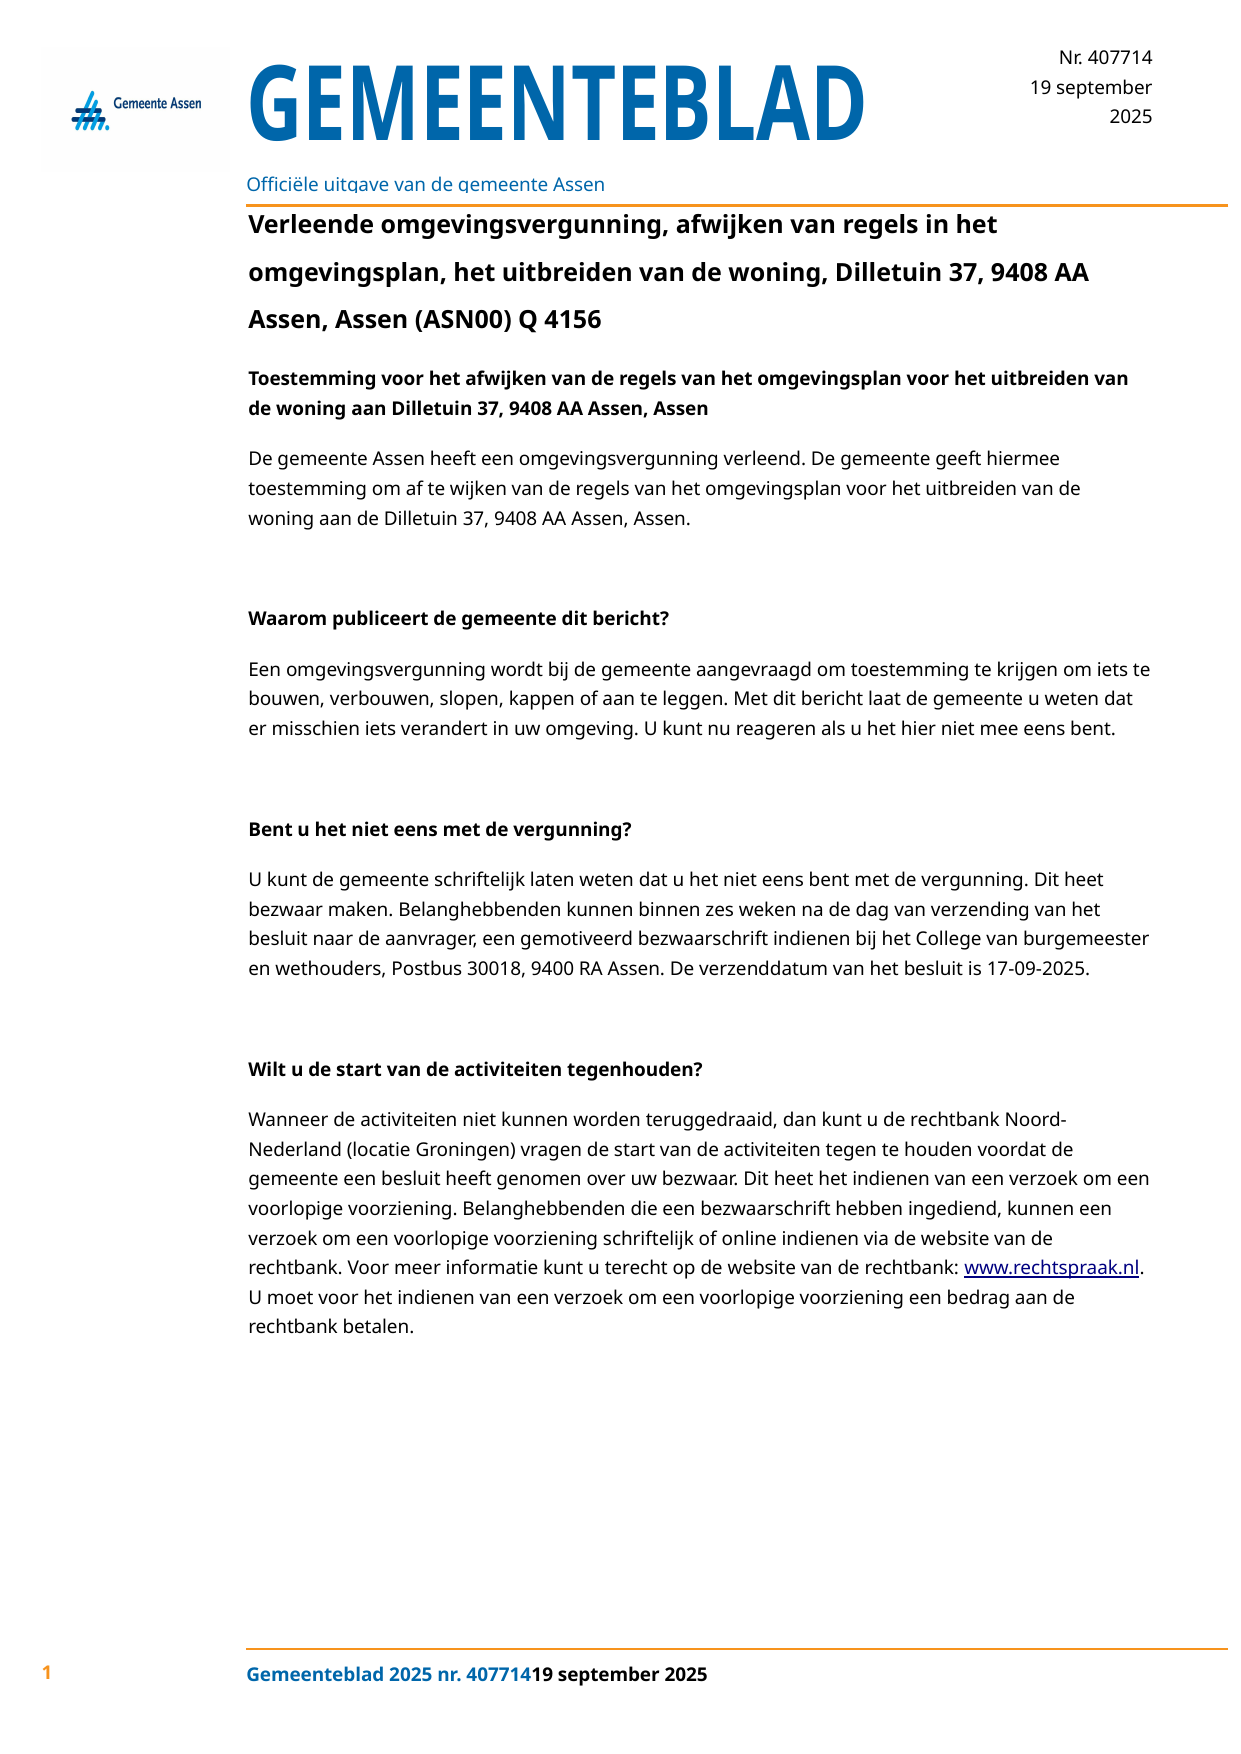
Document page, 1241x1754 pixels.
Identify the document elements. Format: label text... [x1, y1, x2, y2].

text Wilt u de start van de activiteiten tegenhouden? [248, 1056, 1152, 1082]
text Verleende omgevingsvergunning, afwijken van regels in het omgevingsplan, het uitbreiden van de woning, Dilletuin 37, 9408 AA Assen, Assen (ASN00) Q 4156 [248, 207, 1152, 336]
text Waarom publiceert de gemeente dit bericht? [248, 606, 1152, 631]
text U kunt de gemeente schriftelijk laten weten dat u het niet eens bent met de vergunning. Dit heet bezwaar maken. Belanghebbenden kunnen binnen zes weken na de dag van verzending van het besluit naar de aanvrager, een gemotiveerd bezwaarschrift indienen bij het College van burgemeester en wethouders, Postbus 30018, 9400 RA Assen. De verzenddatum van het besluit is 17-09-2025. [248, 866, 1152, 981]
text Toestemming voor het afwijken van de regels van het omgevingsplan voor het uitbreiden van de woning aan Dilletuin 37, 9408 AA Assen, Assen [248, 366, 1152, 421]
text De gemeente Assen heeft een omgevingsvergunning verleend. De gemeente geeft hiermee toestemming om af te wijken van de regels van het omgevingsplan voor het uitbreiden van de woning aan de Dilletuin 37, 9408 AA Assen, Assen. [248, 446, 1152, 530]
text Bent u het niet eens met de vergunning? [248, 816, 1152, 842]
text Een omgevingsvergunning wordt bij de gemeente aangevraagd om toestemming te krijgen om iets te bouwen, verbouwen, slopen, kappen of aan te leggen. Met dit bericht laat de gemeente u weten dat er misschien iets verandert in uw omgeving. U kunt nu reageren als u het hier niet mee eens bent. [248, 656, 1152, 741]
text Wanneer de activiteiten niet kunnen worden teruggedraaid, dan kunt u de rechtbank Noord-Nederland (locatie Groningen) vragen de start van de activiteiten tegen te houden voordat de gemeente een besluit heeft genomen over uw bezwaar. Dit heet het indienen van een verzoek om een voorlopige voorziening. Belanghebbenden die een bezwaarschrift hebben ingediend, kunnen een verzoek om een voorlopige voorziening schriftelijk of online indienen via de website van de rechtbank. Voor meer informatie kunt u terecht op de website van de rechtbank: www.rechtspraak.nl. U moet voor het indienen van een verzoek om een voorlopige voorziening een bedrag aan de rechtbank betalen. [248, 1106, 1152, 1339]
picture [41, 47, 231, 172]
